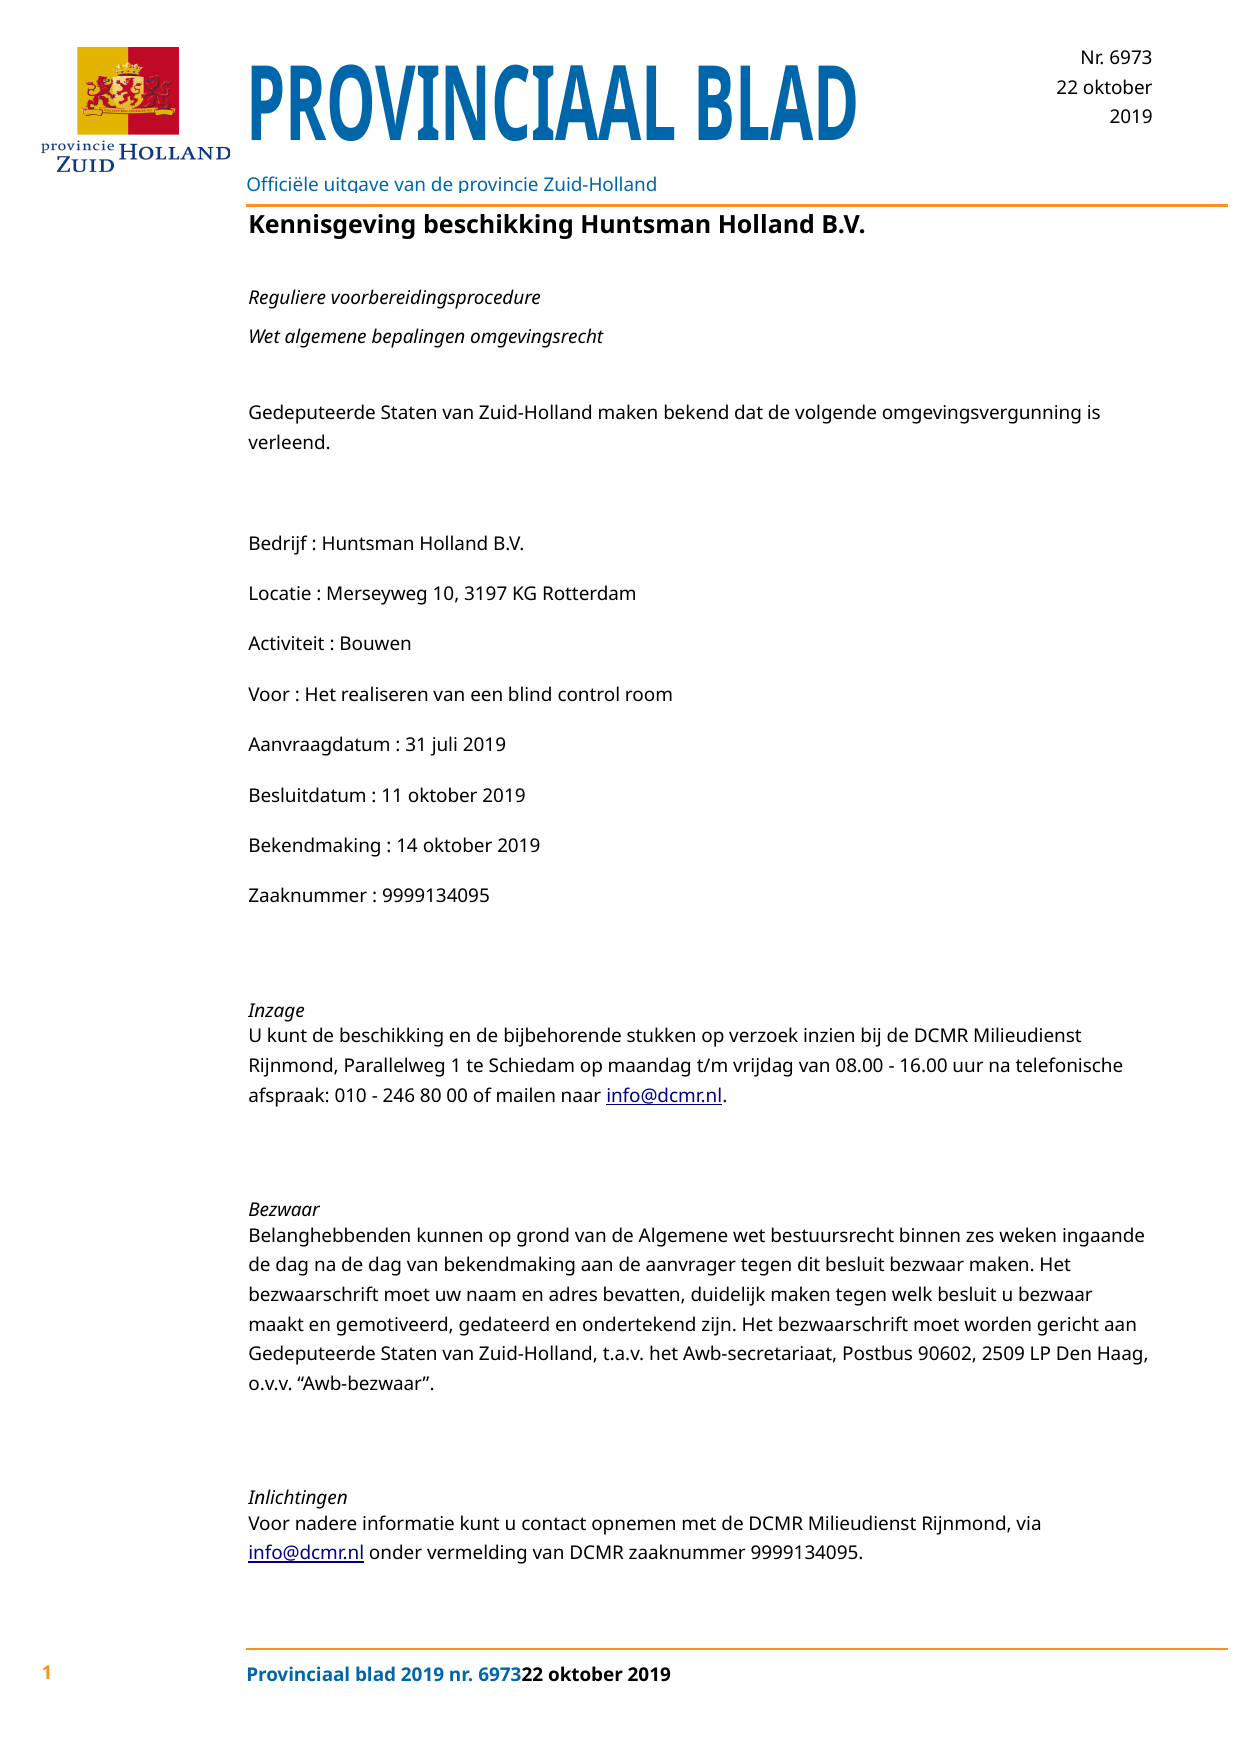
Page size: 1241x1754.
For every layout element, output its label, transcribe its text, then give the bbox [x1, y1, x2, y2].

text U kunt de beschikking en de bijbehorende stukken op verzoek inzien bij de DCMR Milieudienst Rijnmond, Parallelweg 1 te Schiedam op maandag t/m vrijdag van 08.00 - 16.00 uur na telefonische afspraak: 010 - 246 80 00 of mailen naar info@dcmr.nl. [248, 1023, 1152, 1108]
text Voor : Het realiseren van een blind control room [248, 681, 1152, 707]
text Belanghebbenden kunnen op grond van de Algemene wet bestuursrecht binnen zes weken ingaande de dag na de dag van bekendmaking aan de aanvrager tegen dit besluit bezwaar maken. Het bezwaarschrift moet uw naam en adres bevatten, duidelijk maken tegen welk besluit u bezwaar maakt en gemotiveerd, gedateerd en ondertekend zijn. Het bezwaarschrift moet worden gericht aan Gedeputeerde Staten van Zuid-Holland, t.a.v. het Awb-secretariaat, Postbus 90602, 2509 LP Den Haag, o.v.v. “Awb-bezwaar”. [248, 1222, 1152, 1396]
text Bezwaar [248, 1196, 1152, 1222]
text Locatie : Merseyweg 10, 3197 KG Rotterdam [248, 580, 1152, 606]
text Voor nadere informatie kunt u contact opnemen met de DCMR Milieudienst Rijnmond, via info@dcmr.nl onder vermelding van DCMR zaaknummer 9999134095. [248, 1510, 1152, 1565]
text Kennisgeving beschikking Huntsman Holland B.V. [248, 207, 1152, 241]
text Besluitdatum : 11 oktober 2019 [248, 782, 1152, 807]
text Activiteit : Bouwen [248, 631, 1152, 656]
text Zaaknummer : 9999134095 [248, 883, 1152, 908]
text Inzage [248, 997, 1152, 1023]
text Bedrijf : Huntsman Holland B.V. [248, 530, 1152, 555]
text Reguliere voorbereidingsprocedure [248, 284, 1152, 309]
text Gedeputeerde Staten van Zuid-Holland maken bekend dat de volgende omgevingsvergunning is verleend. [248, 399, 1152, 454]
text Bekendmaking : 14 oktober 2019 [248, 832, 1152, 858]
text Wet algemene bepalingen omgevingsrecht [248, 323, 1152, 349]
text Aanvraagdatum : 31 juli 2019 [248, 731, 1152, 757]
text Inlichtingen [248, 1484, 1152, 1510]
picture [41, 47, 231, 172]
